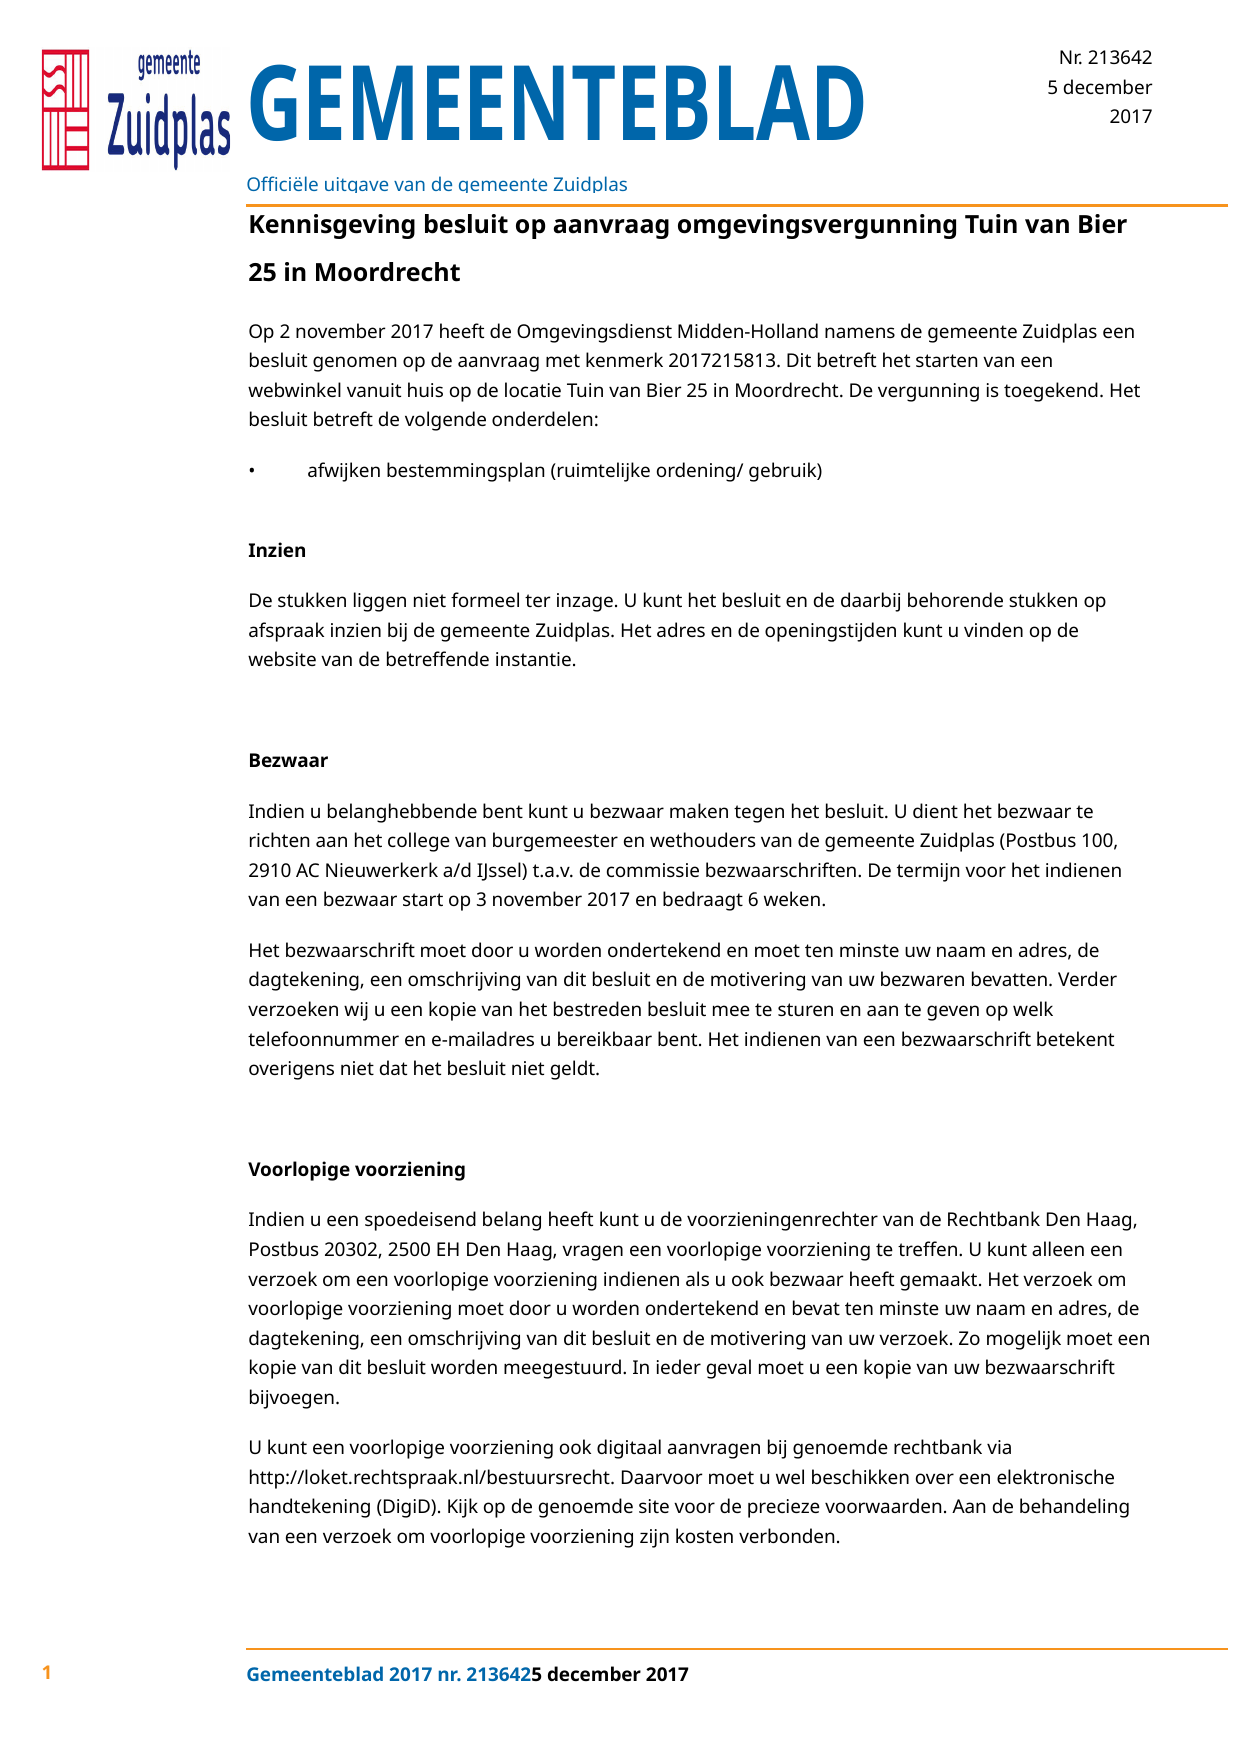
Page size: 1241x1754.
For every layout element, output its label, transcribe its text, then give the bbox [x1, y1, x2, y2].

text U kunt een voorlopige voorziening ook digitaal aanvragen bij genoemde rechtbank via http://loket.rechtspraak.nl/bestuursrecht. Daarvoor moet u wel beschikken over een elektronische handtekening (DigiD). Kijk op de genoemde site voor de precieze voorwaarden. Aan de behandeling van een verzoek om voorlopige voorziening zijn kosten verbonden. [248, 1434, 1152, 1549]
text Voorlopige voorziening [248, 1156, 1152, 1182]
text Indien u een spoedeisend belang heeft kunt u de voorzieningenrechter van de Rechtbank Den Haag, Postbus 20302, 2500 EH Den Haag, vragen een voorlopige voorziening te treffen. U kunt alleen een verzoek om een voorlopige voorziening indienen als u ook bezwaar heeft gemaakt. Het verzoek om voorlopige voorziening moet door u worden ondertekend en bevat ten minste uw naam en adres, de dagtekening, een omschrijving van dit besluit en de motivering van uw verzoek. Zo mogelijk moet een kopie van dit besluit worden meegestuurd. In ieder geval moet u een kopie van uw bezwaarschrift bijvoegen. [248, 1207, 1152, 1410]
text De stukken liggen niet formeel ter inzage. U kunt het besluit en de daarbij behorende stukken op afspraak inzien bij de gemeente Zuidplas. Het adres en de openingstijden kunt u vinden op de website van de betreffende instantie. [248, 587, 1152, 672]
list afwijken bestemmingsplan (ruimtelijke ordening/ gebruik) [248, 457, 1152, 483]
text Kennisgeving besluit op aanvraag omgevingsvergunning Tuin van Bier 25 in Moordrecht [248, 207, 1152, 288]
text Inzien [248, 537, 1152, 563]
text Het bezwaarschrift moet door u worden ondertekend en moet ten minste uw naam en adres, de dagtekening, een omschrijving van dit besluit en de motivering van uw bezwaren bevatten. Verder verzoeken wij u een kopie van het bestreden besluit mee te sturen en aan te geven op welk telefoonnummer en e-mailadres u bereikbaar bent. Het indienen van een bezwaarschrift betekent overigens niet dat het besluit niet geldt. [248, 937, 1152, 1081]
text Indien u belanghebbende bent kunt u bezwaar maken tegen het besluit. U dient het bezwaar te richten aan het college van burgemeester en wethouders van de gemeente Zuidplas (Postbus 100, 2910 AC Nieuwerkerk a/d IJssel) t.a.v. de commissie bezwaarschriften. De termijn voor het indienen van een bezwaar start op 3 november 2017 en bedraagt 6 weken. [248, 798, 1152, 912]
picture [41, 47, 231, 172]
text Bezwaar [248, 747, 1152, 773]
text Op 2 november 2017 heeft de Omgevingsdienst Midden-Holland namens de gemeente Zuidplas een besluit genomen op de aanvraag met kenmerk 2017215813. Dit betreft het starten van een webwinkel vanuit huis op de locatie Tuin van Bier 25 in Moordrecht. De vergunning is toegekend. Het besluit betreft de volgende onderdelen: [248, 318, 1152, 432]
